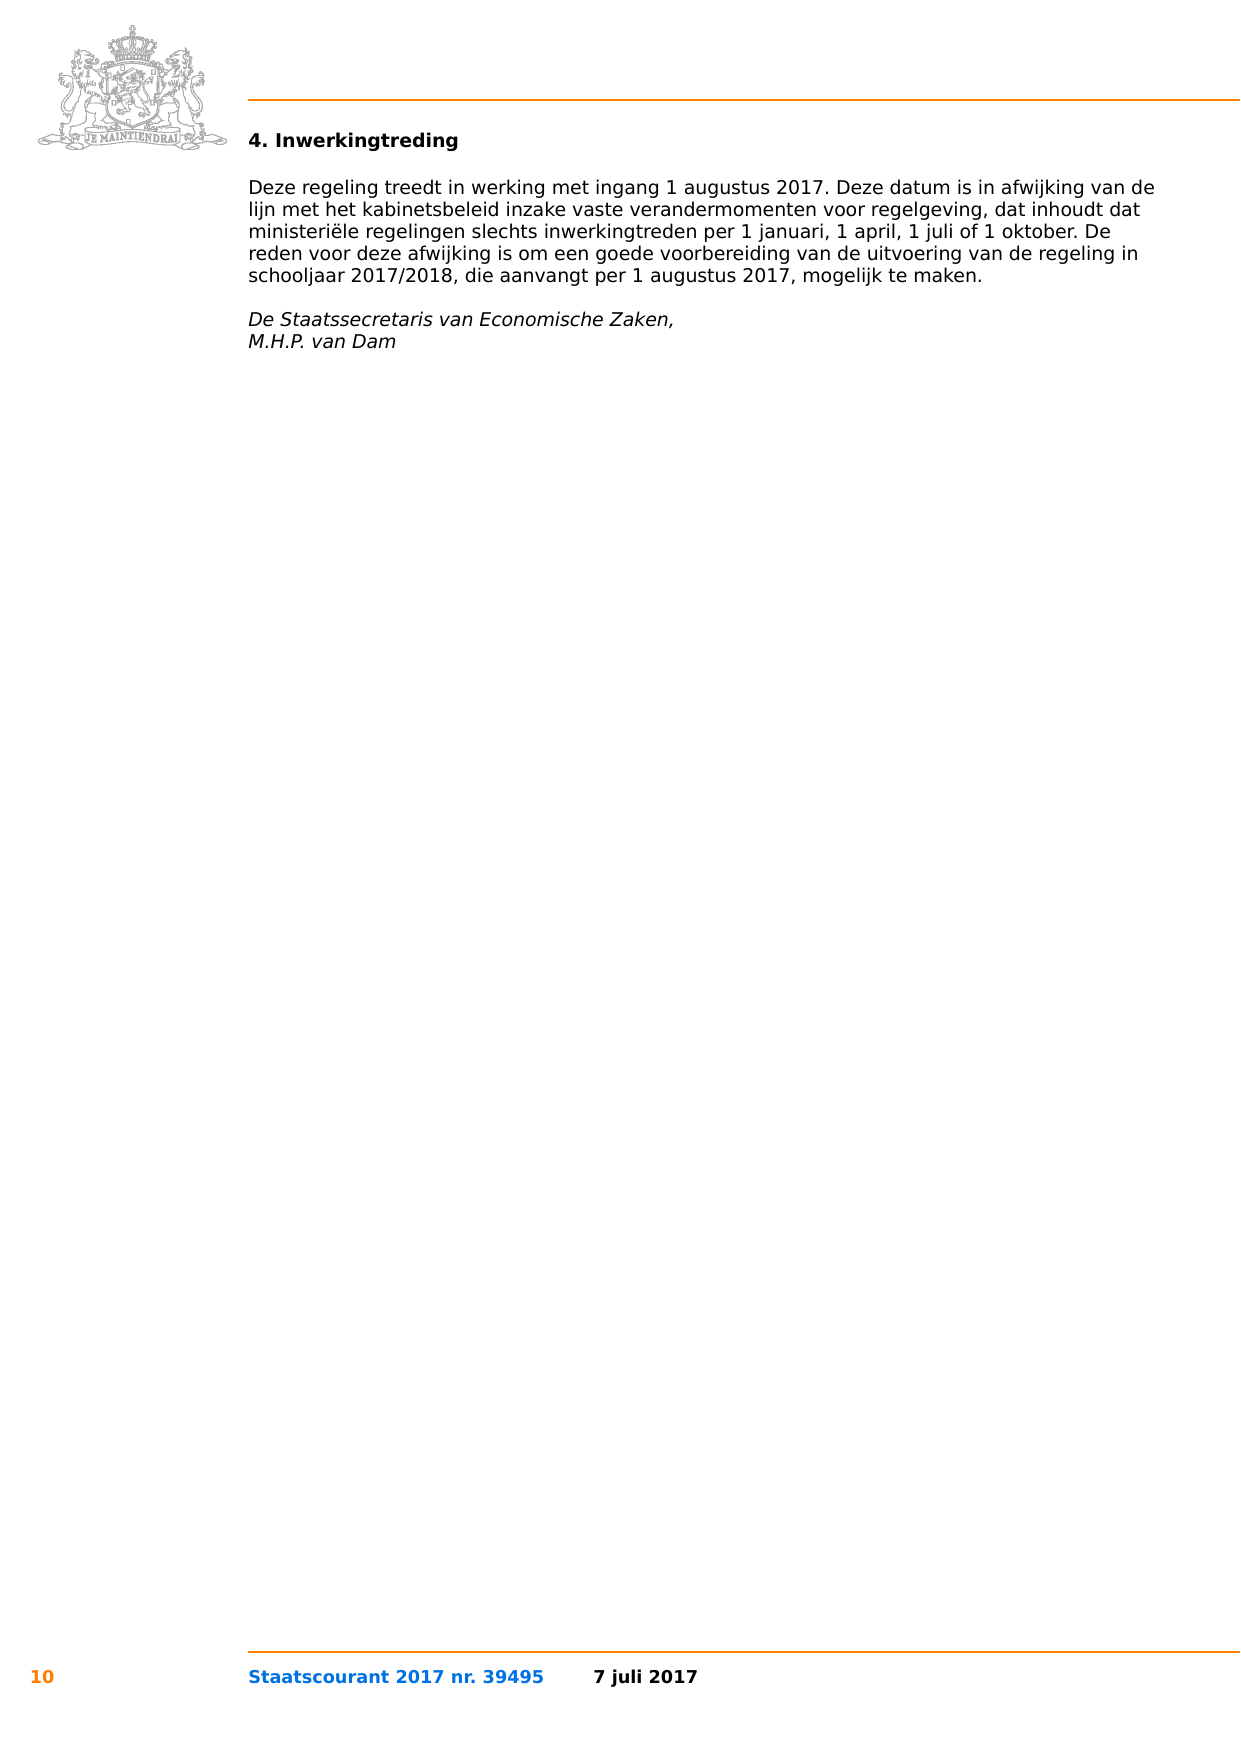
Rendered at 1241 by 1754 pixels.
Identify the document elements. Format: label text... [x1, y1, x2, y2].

text Deze regeling treedt in werking met ingang 1 augustus 2017. Deze datum is in afwijking van de lijn met het kabinetsbeleid inzake vaste verandermomenten voor regelgeving, dat inhoudt dat ministeriële regelingen slechts inwerkingtreden per 1 januari, 1 april, 1 juli of 1 oktober. De reden voor deze afwijking is om een goede voorbereiding van de uitvoering van de regeling in schooljaar 2017/2018, die aanvangt per 1 augustus 2017, mogelijk te maken. [248, 177, 1163, 287]
text De Staatssecretaris van Economische Zaken, M.H.P. van Dam [248, 309, 1163, 353]
picture [38, 25, 227, 150]
subtitle 4. Inwerkingtreding [248, 130, 1163, 152]
